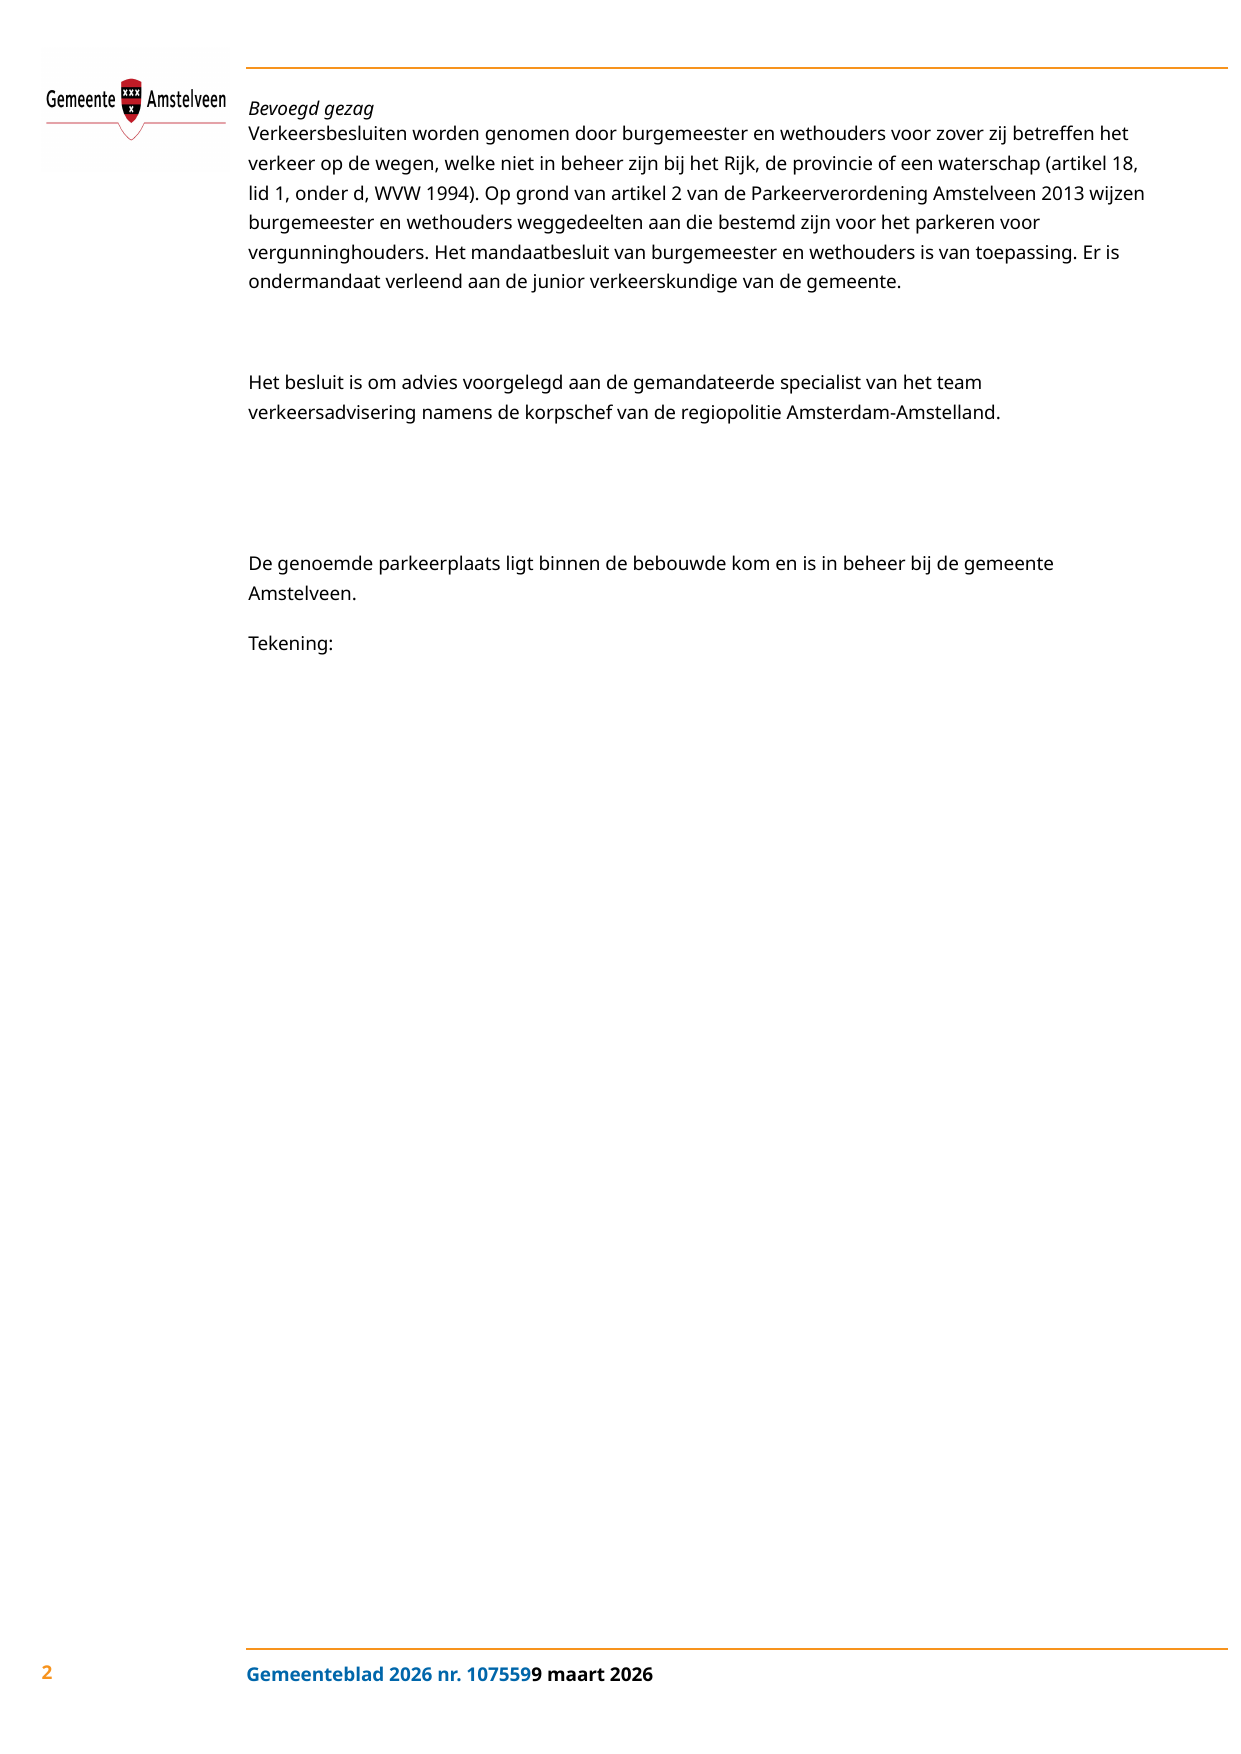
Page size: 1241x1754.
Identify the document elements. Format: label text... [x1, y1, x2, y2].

text Het besluit is om advies voorgelegd aan de gemandateerde specialist van het team verkeersadvisering namens de korpschef van de regiopolitie Amsterdam-Amstelland. [248, 369, 1152, 424]
picture [41, 47, 231, 172]
text Bevoegd gezag [248, 95, 1152, 121]
text De genoemde parkeerplaats ligt binnen de bebouwde kom en is in beheer bij de gemeente Amstelveen. [248, 550, 1152, 605]
text Verkeersbesluiten worden genomen door burgemeester en wethouders voor zover zij betreffen het verkeer op de wegen, welke niet in beheer zijn bij het Rijk, de provincie of een waterschap (artikel 18, lid 1, onder d, WVW 1994). Op grond van artikel 2 van de Parkeerverordening Amstelveen 2013 wijzen burgemeester en wethouders weggedeelten aan die bestemd zijn voor het parkeren voor vergunninghouders. Het mandaatbesluit van burgemeester en wethouders is van toepassing. Er is ondermandaat verleend aan de junior verkeerskundige van de gemeente. [248, 121, 1152, 294]
text Tekening: [248, 630, 1152, 656]
